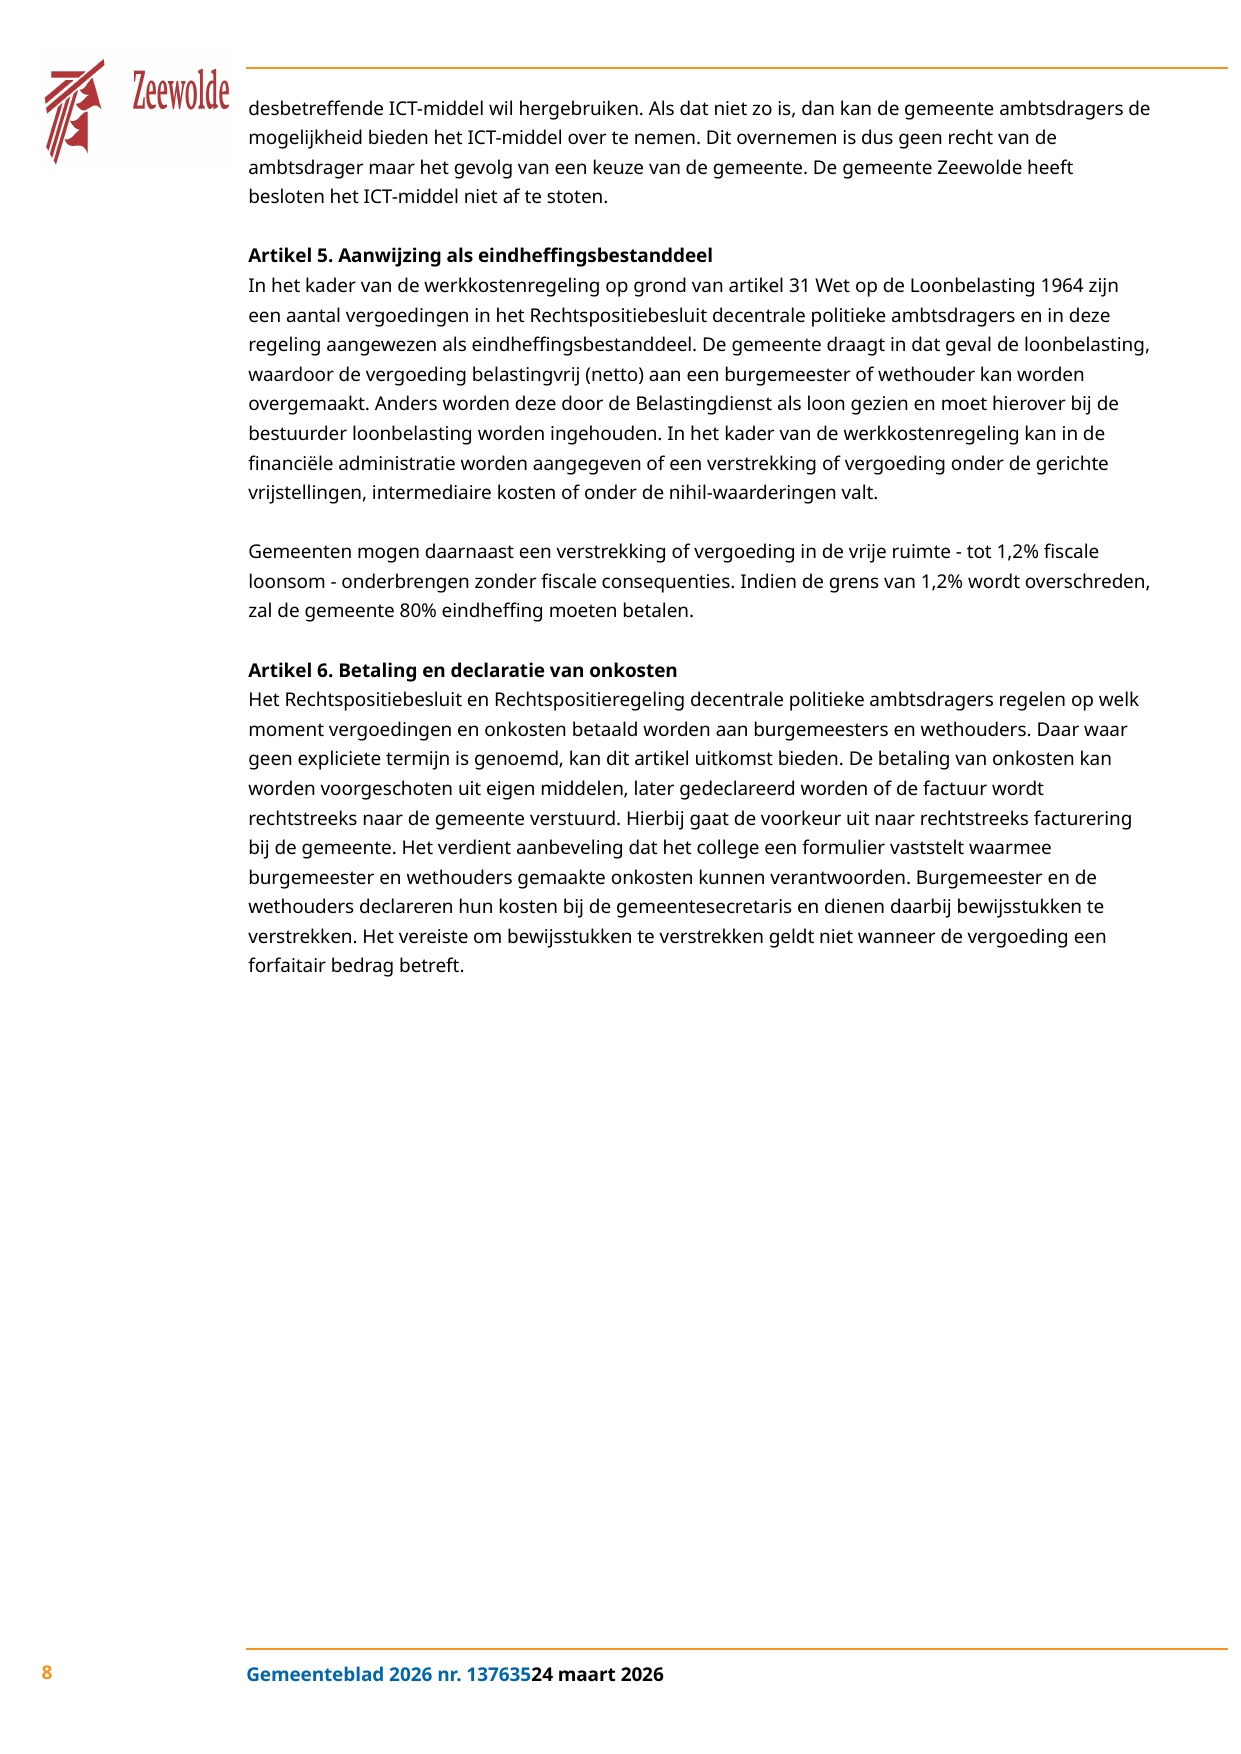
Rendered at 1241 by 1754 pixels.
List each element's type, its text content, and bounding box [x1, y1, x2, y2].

text Het Rechtspositiebesluit en Rechtspositieregeling decentrale politieke ambtsdragers regelen op welk moment vergoedingen en onkosten betaald worden aan burgemeesters en wethouders. Daar waar geen expliciete termijn is genoemd, kan dit artikel uitkomst bieden. De betaling van onkosten kan worden voorgeschoten uit eigen middelen, later gedeclareerd worden of de factuur wordt rechtstreeks naar de gemeente verstuurd. Hierbij gaat de voorkeur uit naar rechtstreeks facturering bij de gemeente. Het verdient aanbeveling dat het college een formulier vaststelt waarmee burgemeester en wethouders gemaakte onkosten kunnen verantwoorden. Burgemeester en de wethouders declareren hun kosten bij de gemeentesecretaris en dienen daarbij bewijsstukken te verstrekken. Het vereiste om bewijsstukken te verstrekken geldt niet wanneer de vergoeding een forfaitair bedrag betreft. [248, 686, 1152, 978]
text Gemeenten mogen daarnaast een verstrekking of vergoeding in de vrije ruimte - tot 1,2% fiscale loonsom - onderbrengen zonder fiscale consequenties. Indien de grens van 1,2% wordt overschreden, zal de gemeente 80% eindheffing moeten betalen. [248, 538, 1152, 623]
text In het kader van de werkkostenregeling op grond van artikel 31 Wet op de Loonbelasting 1964 zijn een aantal vergoedingen in het Rechtspositiebesluit decentrale politieke ambtsdragers en in deze regeling aangewezen als eindheffingsbestanddeel. De gemeente draagt in dat geval de loonbelasting, waardoor de vergoeding belastingvrij (netto) aan een burgemeester of wethouder kan worden overgemaakt. Anders worden deze door de Belastingdienst als loon gezien en moet hierover bij de bestuurder loonbelasting worden ingehouden. In het kader van de werkkostenregeling kan in de financiële administratie worden aangegeven of een verstrekking of vergoeding onder de gerichte vrijstellingen, intermediaire kosten of onder de nihil-waarderingen valt. [248, 272, 1152, 505]
text Artikel 5. Aanwijzing als eindheffingsbestanddeel [248, 243, 1152, 268]
text desbetreffende ICT-middel wil hergebruiken. Als dat niet zo is, dan kan de gemeente ambtsdragers de mogelijkheid bieden het ICT-middel over te nemen. Dit overnemen is dus geen recht van de ambtsdrager maar het gevolg van een keuze van de gemeente. De gemeente Zeewolde heeft besloten het ICT-middel niet af te stoten. [248, 95, 1152, 209]
picture [41, 47, 231, 172]
text Artikel 6. Betaling en declaratie van onkosten [248, 657, 1152, 683]
